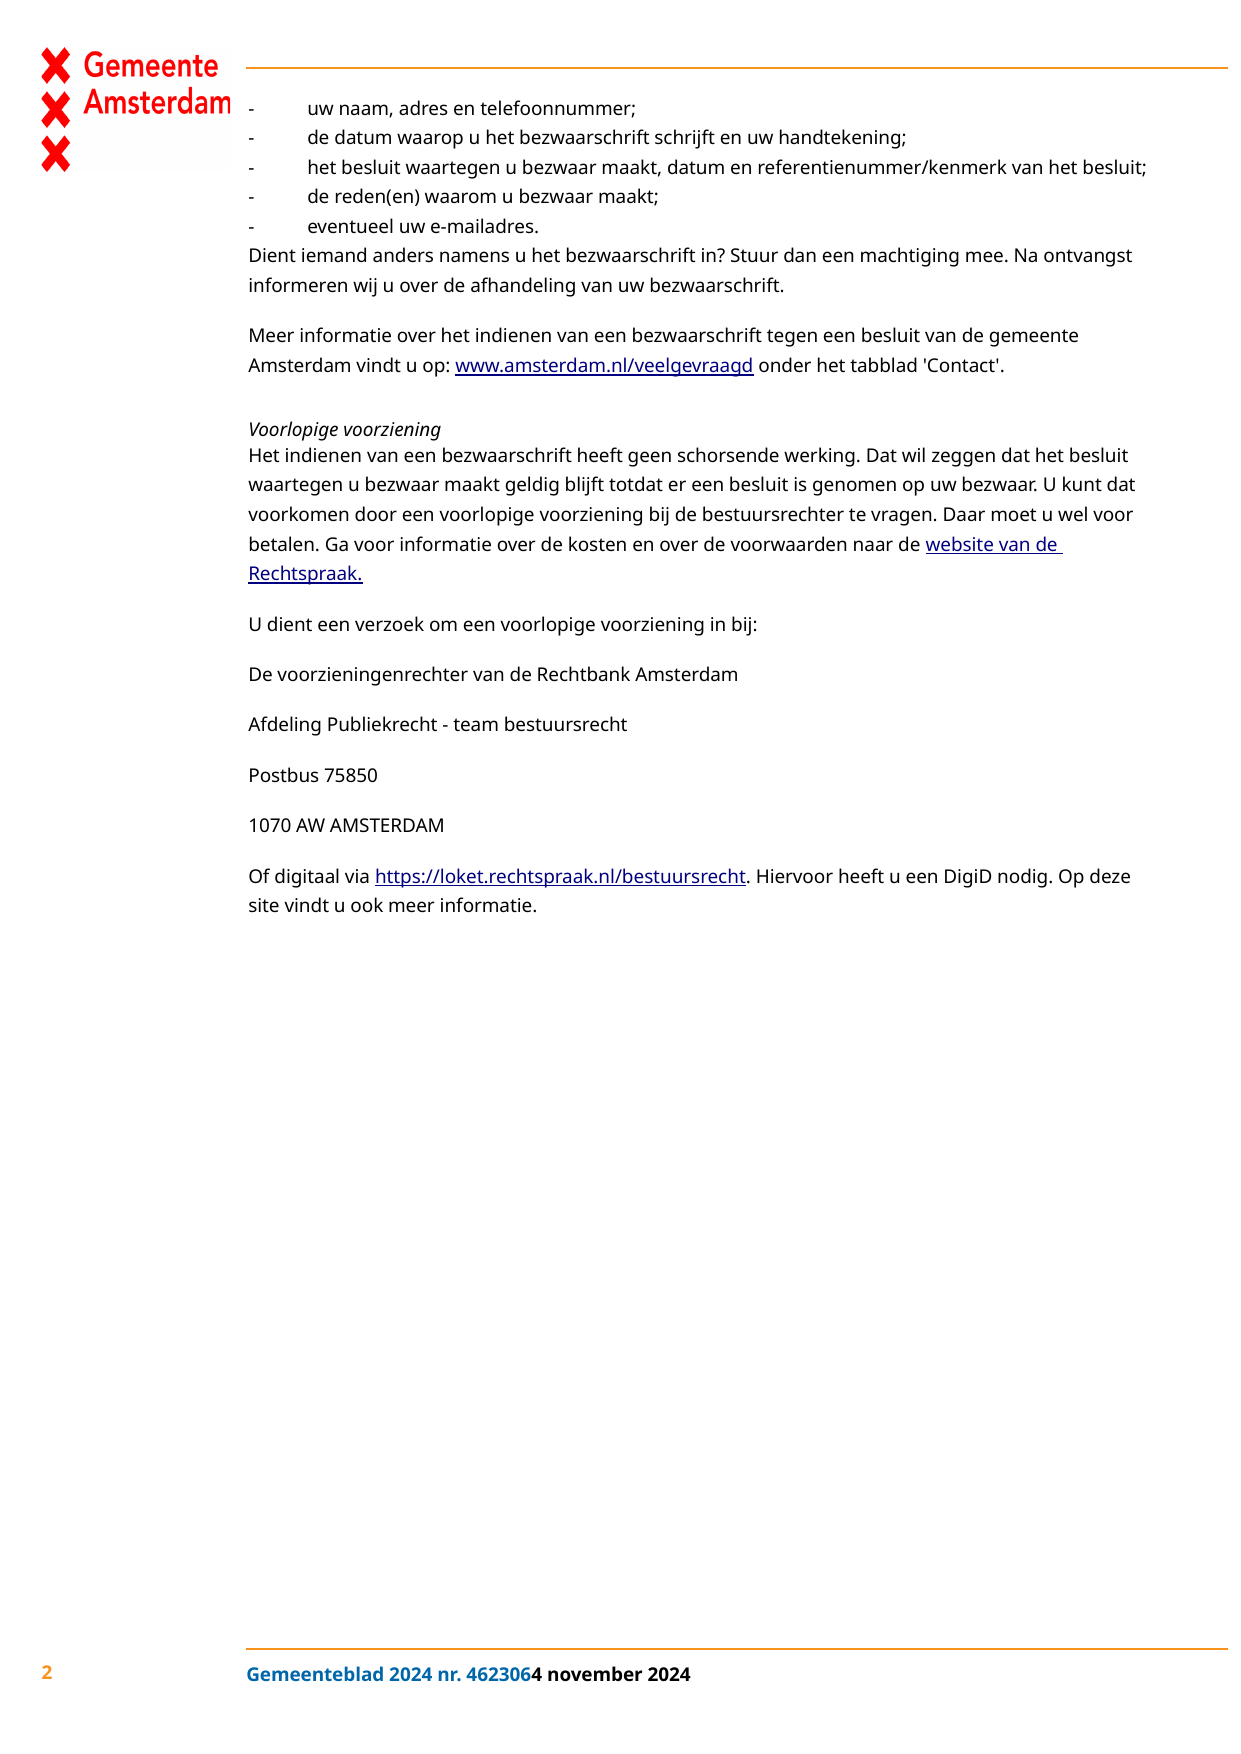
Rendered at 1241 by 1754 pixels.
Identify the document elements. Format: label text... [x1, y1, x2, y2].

text Het indienen van een bezwaarschrift heeft geen schorsende werking. Dat wil zeggen dat het besluit waartegen u bezwaar maakt geldig blijft totdat er een besluit is genomen op uw bezwaar. U kunt dat voorkomen door een voorlopige voorziening bij de bestuursrechter te vragen. Daar moet u wel voor betalen. Ga voor informatie over de kosten en over de voorwaarden naar de website van de Rechtspraak. [248, 442, 1152, 586]
text Postbus 75850 [248, 762, 1152, 788]
list uw naam, adres en telefoonnummer; [248, 95, 1152, 121]
text 1070 AW AMSTERDAM [248, 812, 1152, 838]
list het besluit waartegen u bezwaar maakt, datum en referentienummer/kenmerk van het besluit; [248, 154, 1152, 180]
text Meer informatie over het indienen van een bezwaarschrift tegen een besluit van de gemeente Amsterdam vindt u op: www.amsterdam.nl/veelgevraagd onder het tabblad 'Contact'. [248, 323, 1152, 378]
text Afdeling Publiekrecht - team bestuursrecht [248, 712, 1152, 737]
picture [41, 47, 231, 172]
text De voorzieningenrechter van de Rechtbank Amsterdam [248, 661, 1152, 687]
text U dient een verzoek om een voorlopige voorziening in bij: [248, 611, 1152, 636]
text Dient iemand anders namens u het bezwaarschrift in? Stuur dan een machtiging mee. Na ontvangst informeren wij u over de afhandeling van uw bezwaarschrift. [248, 243, 1152, 298]
text Voorlopige voorziening [248, 416, 1152, 442]
list eventueel uw e-mailadres. [248, 213, 1152, 239]
text Of digitaal via https://loket.rechtspraak.nl/bestuursrecht. Hiervoor heeft u een DigiD nodig. Op deze site vindt u ook meer informatie. [248, 863, 1152, 918]
list de reden(en) waarom u bezwaar maakt; [248, 183, 1152, 209]
list de datum waarop u het bezwaarschrift schrijft en uw handtekening; [248, 124, 1152, 150]
